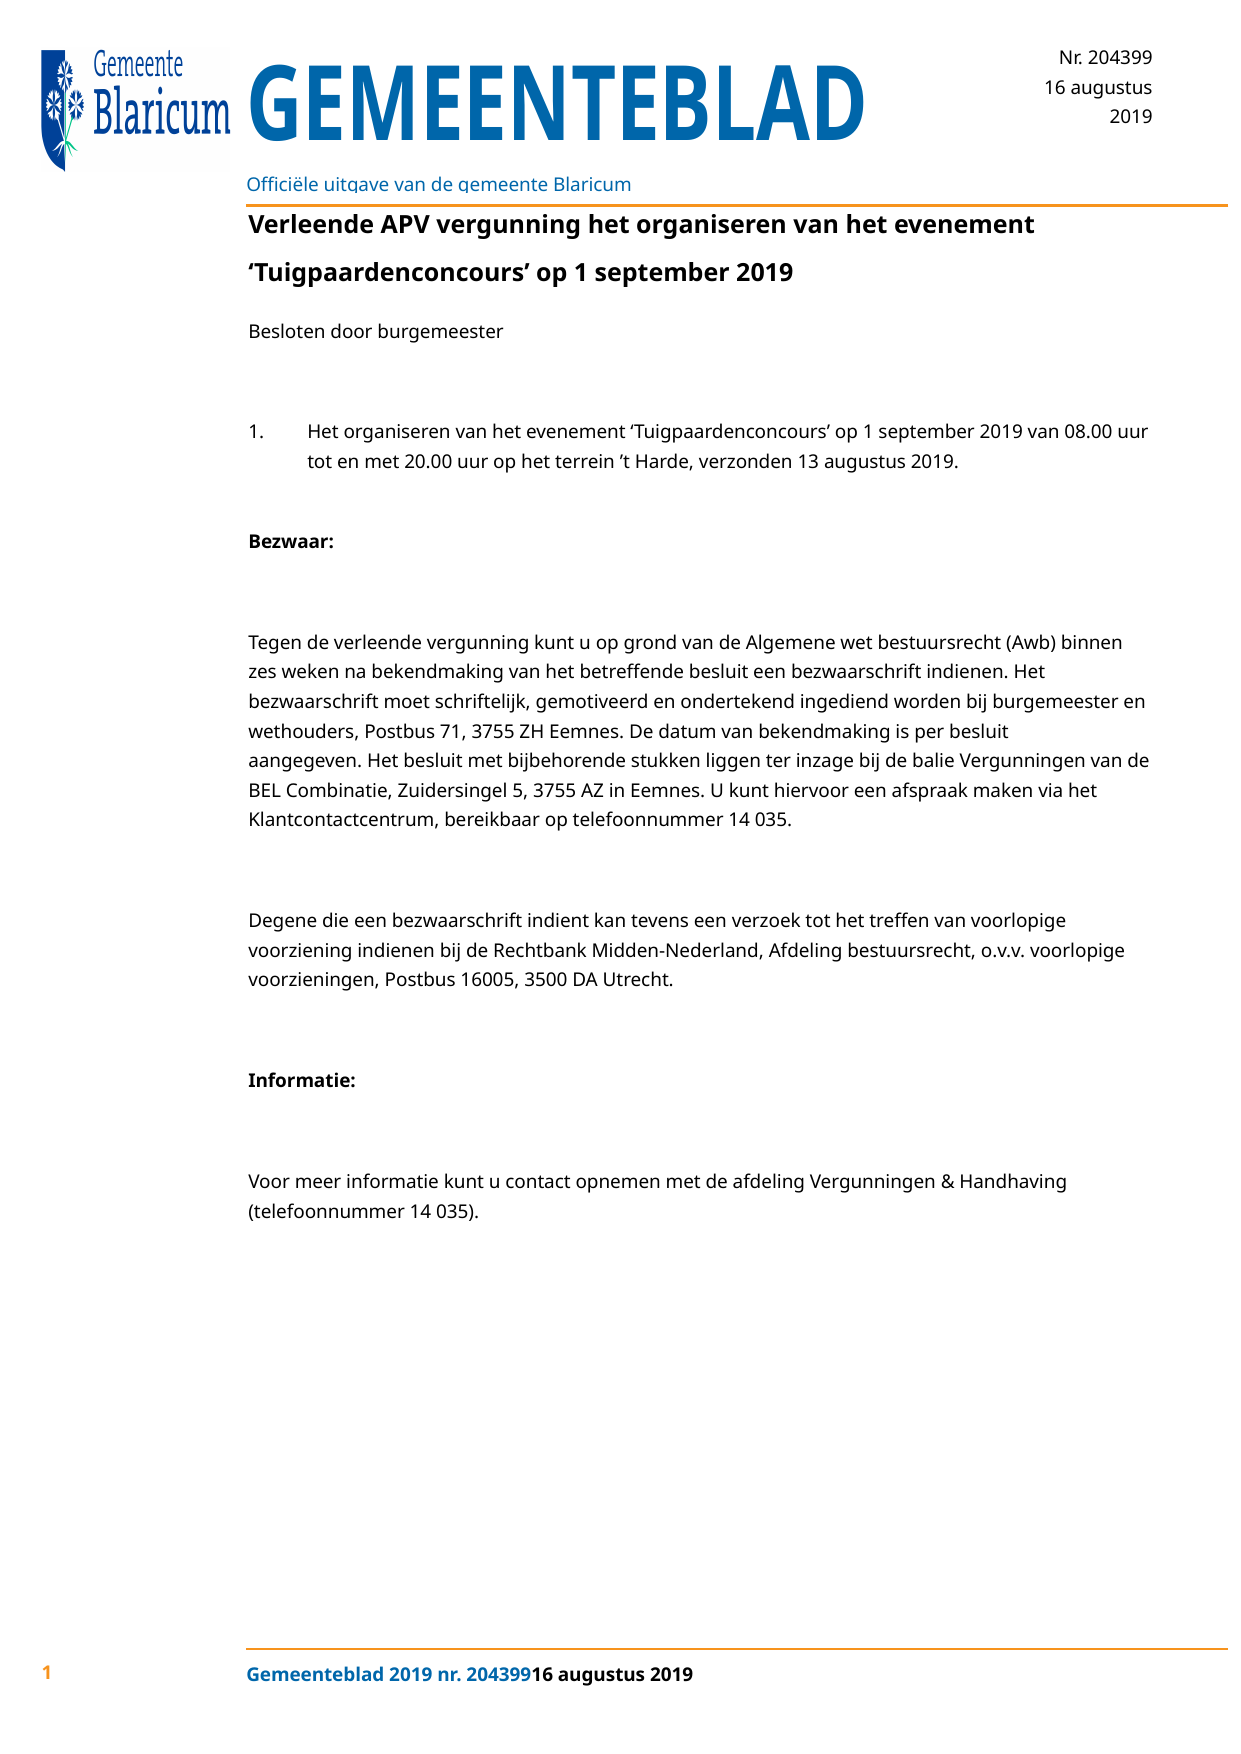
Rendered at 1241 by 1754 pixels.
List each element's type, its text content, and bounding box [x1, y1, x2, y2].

text Voor meer informatie kunt u contact opnemen met de afdeling Vergunningen & Handhaving (telefoonnummer 14 035). [248, 1168, 1152, 1224]
picture [41, 47, 231, 172]
text Verleende APV vergunning het organiseren van het evenement ‘Tuigpaardenconcours’ op 1 september 2019 [248, 207, 1152, 288]
text Informatie: [248, 1067, 1152, 1093]
text Besloten door burgemeester [248, 318, 1152, 344]
text Tegen de verleende vergunning kunt u op grond van de Algemene wet bestuursrecht (Awb) binnen zes weken na bekendmaking van het betreffende besluit een bezwaarschrift indienen. Het bezwaarschrift moet schriftelijk, gemotiveerd en ondertekend ingediend worden bij burgemeester en wethouders, Postbus 71, 3755 ZH Eemnes. De datum van bekendmaking is per besluit aangegeven. Het besluit met bijbehorende stukken liggen ter inzage bij de balie Vergunningen van de BEL Combinatie, Zuidersingel 5, 3755 AZ in Eemnes. U kunt hiervoor een afspraak maken via het Klantcontactcentrum, bereikbaar op telefoonnummer 14 035. [248, 629, 1152, 832]
text Degene die een bezwaarschrift indient kan tevens een verzoek tot het treffen van voorlopige voorziening indienen bij de Rechtbank Midden-Nederland, Afdeling bestuursrecht, o.v.v. voorlopige voorzieningen, Postbus 16005, 3500 DA Utrecht. [248, 907, 1152, 992]
text Bezwaar: [248, 528, 1152, 554]
list Het organiseren van het evenement ‘Tuigpaardenconcours’ op 1 september 2019 van 08.00 uur tot en met 20.00 uur op het terrein ’t Harde, verzonden 13 augustus 2019. [248, 419, 1152, 474]
